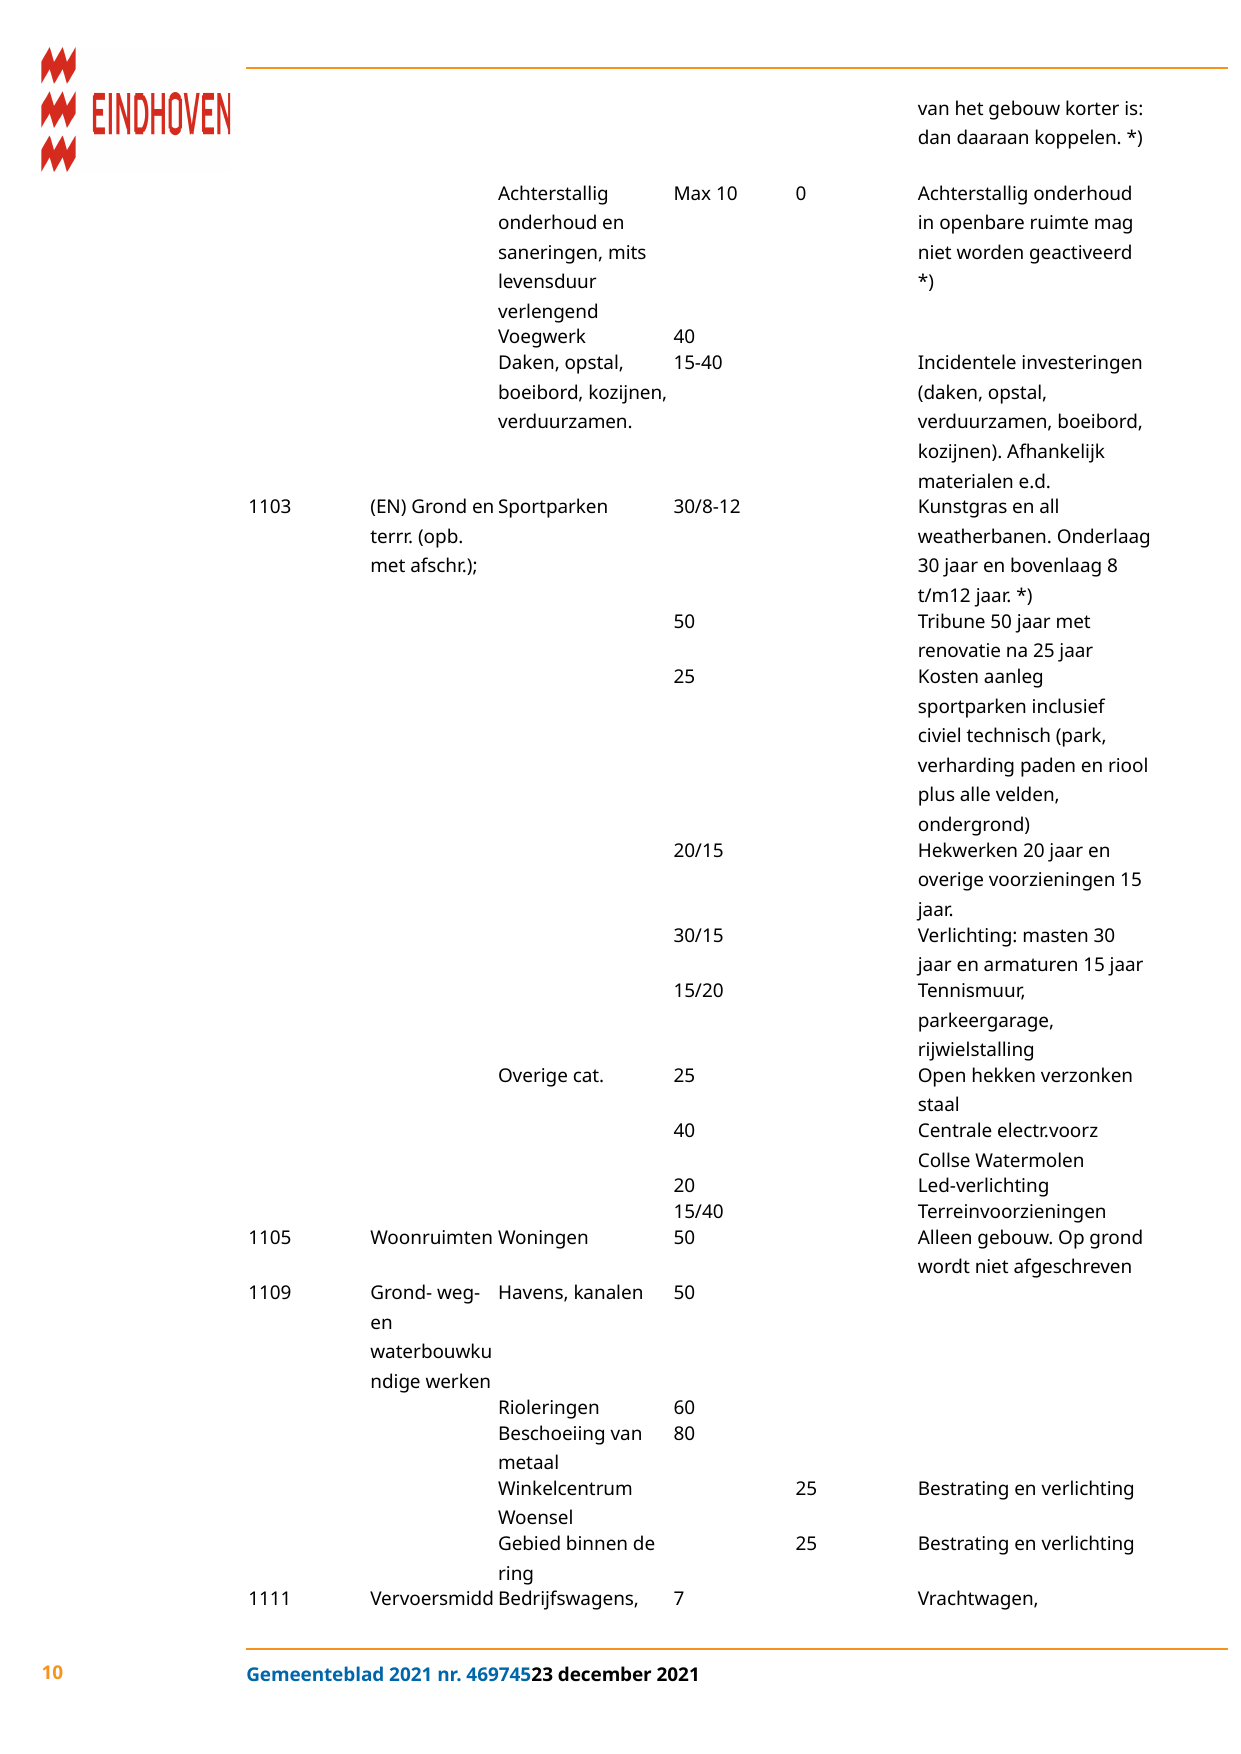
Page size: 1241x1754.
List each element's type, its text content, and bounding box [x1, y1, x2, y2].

table_cell [370, 1199, 498, 1224]
table_cell [795, 1394, 918, 1420]
table_cell [795, 1118, 918, 1173]
table_cell 25 [673, 1062, 795, 1117]
table_cell [248, 1199, 370, 1224]
table_cell [795, 1280, 918, 1394]
table_cell [795, 1173, 918, 1198]
table_cell [248, 324, 370, 349]
table_cell [498, 977, 673, 1062]
table_cell 1109 [248, 1280, 370, 1394]
table_cell 15-40 [673, 350, 795, 493]
table_cell [248, 1475, 370, 1530]
table_cell [370, 922, 498, 977]
table_cell [370, 663, 498, 837]
table_cell Incidentele investeringen (daken, opstal, verduurzamen, boeibord, kozijnen). Afhankelijk materialen e.d. [918, 350, 1152, 493]
table_cell [248, 350, 370, 493]
table_cell [248, 837, 370, 922]
table_cell [918, 1420, 1152, 1475]
table_cell Voegwerk [498, 324, 673, 349]
table_cell 25 [673, 663, 795, 837]
table_cell 0 [795, 180, 918, 324]
table_cell [673, 1530, 795, 1586]
table_cell [370, 608, 498, 663]
table_cell [795, 837, 918, 922]
table_cell Vrachtwagen, [918, 1586, 1152, 1611]
table_cell [370, 1062, 498, 1117]
table_cell 25 [795, 1530, 918, 1586]
table_cell [248, 1173, 370, 1198]
table_cell [248, 977, 370, 1062]
table_cell 40 [673, 324, 795, 349]
table_cell [795, 324, 918, 349]
table_cell Woningen [498, 1224, 673, 1279]
table_cell [370, 977, 498, 1062]
table_cell [370, 350, 498, 493]
table_cell Hekwerken 20 jaar en overige voorzieningen 15 jaar. [918, 837, 1152, 922]
table_cell [795, 1062, 918, 1117]
table_cell [370, 324, 498, 349]
table_cell Led-verlichting [918, 1173, 1152, 1198]
table_cell 15/40 [673, 1199, 795, 1224]
table_cell [498, 608, 673, 663]
table_cell [248, 95, 370, 180]
table_cell Vervoersmidd [370, 1586, 498, 1611]
table_cell [248, 1420, 370, 1475]
table_cell Achterstallig onderhoud in openbare ruimte mag niet worden geactiveerd *) [918, 180, 1152, 324]
table_cell [370, 837, 498, 922]
table_cell [248, 608, 370, 663]
table_cell (EN) Grond en terrr. (opb. met afschr.); [370, 494, 498, 608]
table_cell Achterstallig onderhoud en saneringen, mits levensduur verlengend [498, 180, 673, 324]
table_cell Max 10 [673, 180, 795, 324]
table_cell [370, 95, 498, 180]
table_cell Centrale electr.voorz Collse Watermolen [918, 1118, 1152, 1173]
table_cell Daken, opstal, boeibord, kozijnen, verduurzamen. [498, 350, 673, 493]
table_cell [498, 1118, 673, 1173]
table_cell 1105 [248, 1224, 370, 1279]
table_cell [370, 1173, 498, 1198]
table_cell [248, 1118, 370, 1173]
table_cell Bestrating en verlichting [918, 1530, 1152, 1586]
table_cell 25 [795, 1475, 918, 1530]
table_cell 1103 [248, 494, 370, 608]
table_cell Rioleringen [498, 1394, 673, 1420]
table_cell [795, 95, 918, 180]
table_cell Verlichting: masten 30 jaar en armaturen 15 jaar [918, 922, 1152, 977]
table_cell [498, 1199, 673, 1224]
table_cell 1111 [248, 1586, 370, 1611]
table_cell [795, 350, 918, 493]
table_cell 40 [673, 1118, 795, 1173]
table_cell [370, 1530, 498, 1586]
table_cell [498, 663, 673, 837]
table_cell [248, 1394, 370, 1420]
table_cell Gebied binnen de ring [498, 1530, 673, 1586]
table_cell Havens, kanalen [498, 1280, 673, 1394]
table_cell Open hekken verzonken staal [918, 1062, 1152, 1117]
table_cell 7 [673, 1586, 795, 1611]
table_cell 30/8-12 [673, 494, 795, 608]
table_cell 50 [673, 1280, 795, 1394]
table_cell 30/15 [673, 922, 795, 977]
table_cell Kosten aanleg sportparken inclusief civiel technisch (park, verharding paden en riool plus alle velden, ondergrond) [918, 663, 1152, 837]
table_cell 15/20 [673, 977, 795, 1062]
table_cell [795, 608, 918, 663]
table_cell van het gebouw korter is: dan daaraan koppelen. *) [918, 95, 1152, 180]
table_cell [370, 1420, 498, 1475]
table_cell [918, 1394, 1152, 1420]
table_cell [498, 1173, 673, 1198]
table_cell [370, 1118, 498, 1173]
table_cell [248, 1062, 370, 1117]
table_cell Winkelcentrum Woensel [498, 1475, 673, 1530]
table_cell Overige cat. [498, 1062, 673, 1117]
table_cell [673, 1475, 795, 1530]
table_cell [795, 1420, 918, 1475]
table_cell [918, 1280, 1152, 1394]
table_cell 60 [673, 1394, 795, 1420]
table_cell [795, 494, 918, 608]
table_cell [795, 663, 918, 837]
table_cell 50 [673, 1224, 795, 1279]
table_cell 20/15 [673, 837, 795, 922]
table_cell [498, 922, 673, 977]
table_cell 50 [673, 608, 795, 663]
table_cell Tennismuur, parkeergarage, rijwielstalling [918, 977, 1152, 1062]
table_cell [370, 180, 498, 324]
table_cell Tribune 50 jaar met renovatie na 25 jaar [918, 608, 1152, 663]
table_cell Kunstgras en all weatherbanen. Onderlaag 30 jaar en bovenlaag 8 t/m12 jaar. *) [918, 494, 1152, 608]
table_cell Sportparken [498, 494, 673, 608]
table_cell [370, 1475, 498, 1530]
table_cell Bedrijfswagens, [498, 1586, 673, 1611]
table_cell [795, 922, 918, 977]
table_cell Woonruimten [370, 1224, 498, 1279]
table_cell [248, 922, 370, 977]
picture [41, 47, 231, 172]
table_cell [795, 1224, 918, 1279]
table_cell Beschoeiing van metaal [498, 1420, 673, 1475]
table_cell [673, 95, 795, 180]
table_cell [498, 95, 673, 180]
table_cell [795, 977, 918, 1062]
table_cell [248, 663, 370, 837]
table_cell [795, 1199, 918, 1224]
table_cell [248, 180, 370, 324]
table_cell [498, 837, 673, 922]
table_cell 80 [673, 1420, 795, 1475]
table_cell [918, 324, 1152, 349]
table_cell Terreinvoorzieningen [918, 1199, 1152, 1224]
table_cell [370, 1394, 498, 1420]
table_cell Grond- weg- en waterbouwkundige werken [370, 1280, 498, 1394]
table_cell Alleen gebouw. Op grond wordt niet afgeschreven [918, 1224, 1152, 1279]
table_cell Bestrating en verlichting [918, 1475, 1152, 1530]
table_cell 20 [673, 1173, 795, 1198]
table_cell [248, 1530, 370, 1586]
table_cell [795, 1586, 918, 1611]
